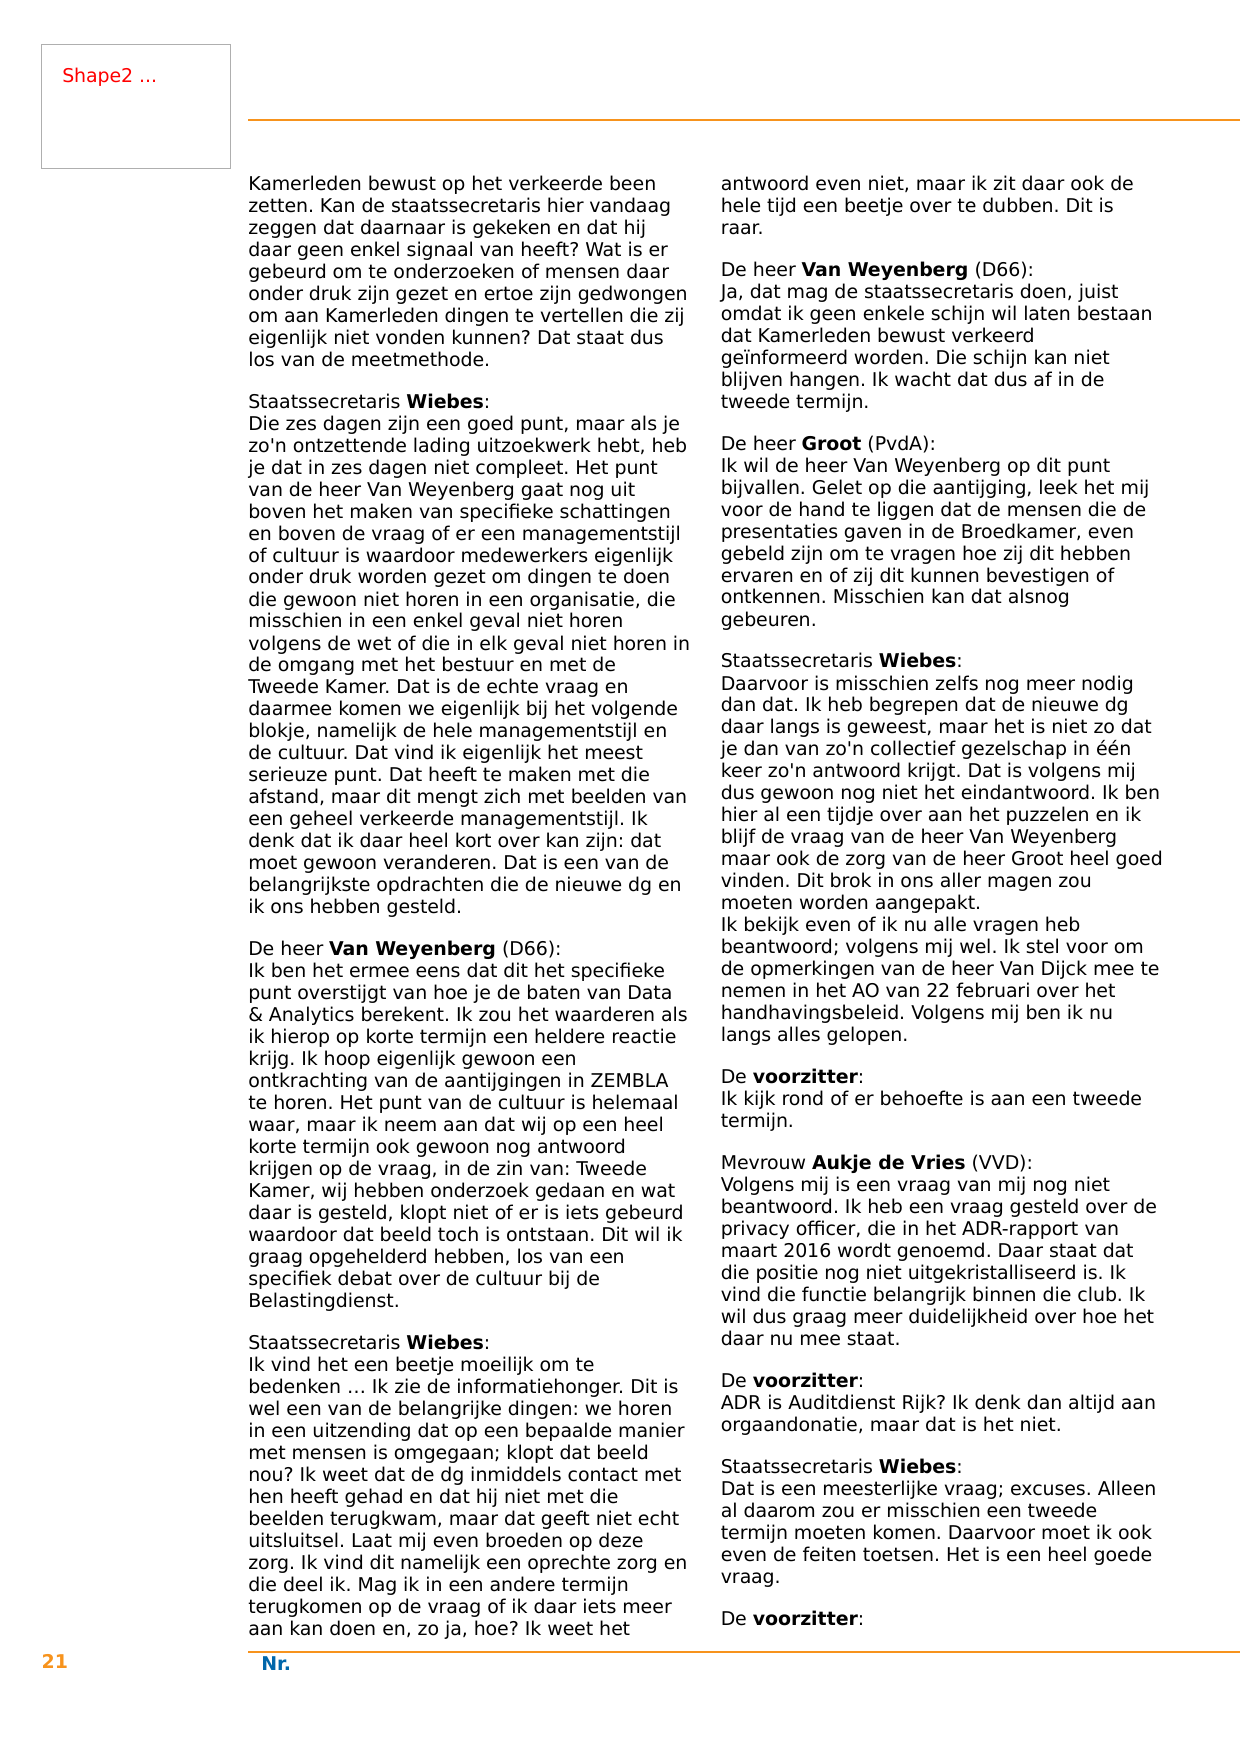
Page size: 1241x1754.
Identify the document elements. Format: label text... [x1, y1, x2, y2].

text Ik vind het een beetje moeilijk om te bedenken … Ik zie de informatiehonger. Dit is wel een van de belangrijke dingen: we horen in een uitzending dat op een bepaalde manier met mensen is omgegaan; klopt dat beeld nou? Ik weet dat de dg inmiddels contact met hen heeft gehad en dat hij niet met die beelden terugkwam, maar dat geeft niet echt uitsluitsel. Laat mij even broeden op deze zorg. Ik vind dit namelijk een oprechte zorg en die deel ik. Mag ik in een andere termijn terugkomen op de vraag of ik daar iets meer aan kan doen en, zo ja, hoe? Ik weet het [248, 1354, 691, 1639]
text ADR is Auditdienst Rijk? Ik denk dan altijd aan orgaandonatie, maar dat is het niet. [721, 1392, 1163, 1436]
text Staatssecretaris Wiebes: [721, 1456, 1163, 1478]
text Kamerleden bewust op het verkeerde been zetten. Kan de staatssecretaris hier vandaag zeggen dat daarnaar is gekeken en dat hij daar geen enkel signaal van heeft? Wat is er gebeurd om te onderzoeken of mensen daar onder druk zijn gezet en ertoe zijn gedwongen om aan Kamerleden dingen te vertellen die zij eigenlijk niet vonden kunnen? Dat staat dus los van de meetmethode. [248, 173, 691, 371]
text De heer Groot (PvdA): [721, 433, 1163, 454]
text Staatssecretaris Wiebes: [721, 650, 1163, 672]
text Ik wil de heer Van Weyenberg op dit punt bijvallen. Gelet op die aantijging, leek het mij voor de hand te liggen dat de mensen die de presentaties gaven in de Broedkamer, even gebeld zijn om te vragen hoe zij dit hebben ervaren en of zij dit kunnen bevestigen of ontkennen. Misschien kan dat alsnog gebeuren. [721, 454, 1163, 630]
text antwoord even niet, maar ik zit daar ook de hele tijd een beetje over te dubben. Dit is raar. [721, 173, 1163, 239]
text Ik bekijk even of ik nu alle vragen heb beantwoord; volgens mij wel. Ik stel voor om de opmerkingen van de heer Van Dijck mee te nemen in het AO van 22 februari over het handhavingsbeleid. Volgens mij ben ik nu langs alles gelopen. [721, 914, 1163, 1046]
text De voorzitter: [721, 1608, 1163, 1629]
text De voorzitter: [721, 1066, 1163, 1088]
text Staatssecretaris Wiebes: [248, 391, 691, 413]
text Die zes dagen zijn een goed punt, maar als je zo'n ontzettende lading uitzoekwerk hebt, heb je dat in zes dagen niet compleet. Het punt van de heer Van Weyenberg gaat nog uit boven het maken van specifieke schattingen en boven de vraag of er een managementstijl of cultuur is waardoor medewerkers eigenlijk onder druk worden gezet om dingen te doen die gewoon niet horen in een organisatie, die misschien in een enkel geval niet horen volgens de wet of die in elk geval niet horen in de omgang met het bestuur en met de Tweede Kamer. Dat is de echte vraag en daarmee komen we eigenlijk bij het volgende blokje, namelijk de hele managementstijl en de cultuur. Dat vind ik eigenlijk het meest serieuze punt. Dat heeft te maken met die afstand, maar dit mengt zich met beelden van een geheel verkeerde managementstijl. Ik denk dat ik daar heel kort over kan zijn: dat moet gewoon veranderen. Dat is een van de belangrijkste opdrachten die de nieuwe dg en ik ons hebben gesteld. [248, 413, 691, 918]
text Mevrouw Aukje de Vries (VVD): [721, 1152, 1163, 1174]
text Ik kijk rond of er behoefte is aan een tweede termijn. [721, 1088, 1163, 1132]
text De heer Van Weyenberg (D66): [248, 938, 691, 960]
text Volgens mij is een vraag van mij nog niet beantwoord. Ik heb een vraag gesteld over de privacy officer, die in het ADR-rapport van maart 2016 wordt genoemd. Daar staat dat die positie nog niet uitgekristalliseerd is. Ik vind die functie belangrijk binnen die club. Ik wil dus graag meer duidelijkheid over hoe het daar nu mee staat. [721, 1174, 1163, 1350]
text De heer Van Weyenberg (D66): [721, 259, 1163, 281]
text De voorzitter: [721, 1370, 1163, 1392]
text Ik ben het ermee eens dat dit het specifieke punt overstijgt van hoe je de baten van Data & Analytics berekent. Ik zou het waarderen als ik hierop op korte termijn een heldere reactie krijg. Ik hoop eigenlijk gewoon een ontkrachting van de aantijgingen in ZEMBLA te horen. Het punt van de cultuur is helemaal waar, maar ik neem aan dat wij op een heel korte termijn ook gewoon nog antwoord krijgen op de vraag, in de zin van: Tweede Kamer, wij hebben onderzoek gedaan en wat daar is gesteld, klopt niet of er is iets gebeurd waardoor dat beeld toch is ontstaan. Dit wil ik graag opgehelderd hebben, los van een specifiek debat over de cultuur bij de Belastingdienst. [248, 960, 691, 1312]
text Daarvoor is misschien zelfs nog meer nodig dan dat. Ik heb begrepen dat de nieuwe dg daar langs is geweest, maar het is niet zo dat je dan van zo'n collectief gezelschap in één keer zo'n antwoord krijgt. Dat is volgens mij dus gewoon nog niet het eindantwoord. Ik ben hier al een tijdje over aan het puzzelen en ik blijf de vraag van de heer Van Weyenberg maar ook de zorg van de heer Groot heel goed vinden. Dit brok in ons aller magen zou moeten worden aangepakt. [721, 672, 1163, 914]
text Dat is een meesterlijke vraag; excuses. Alleen al daarom zou er misschien een tweede termijn moeten komen. Daarvoor moet ik ook even de feiten toetsen. Het is een heel goede vraag. [721, 1478, 1163, 1588]
text Staatssecretaris Wiebes: [248, 1332, 691, 1354]
text Ja, dat mag de staatssecretaris doen, juist omdat ik geen enkele schijn wil laten bestaan dat Kamerleden bewust verkeerd geïnformeerd worden. Die schijn kan niet blijven hangen. Ik wacht dat dus af in de tweede termijn. [721, 281, 1163, 413]
